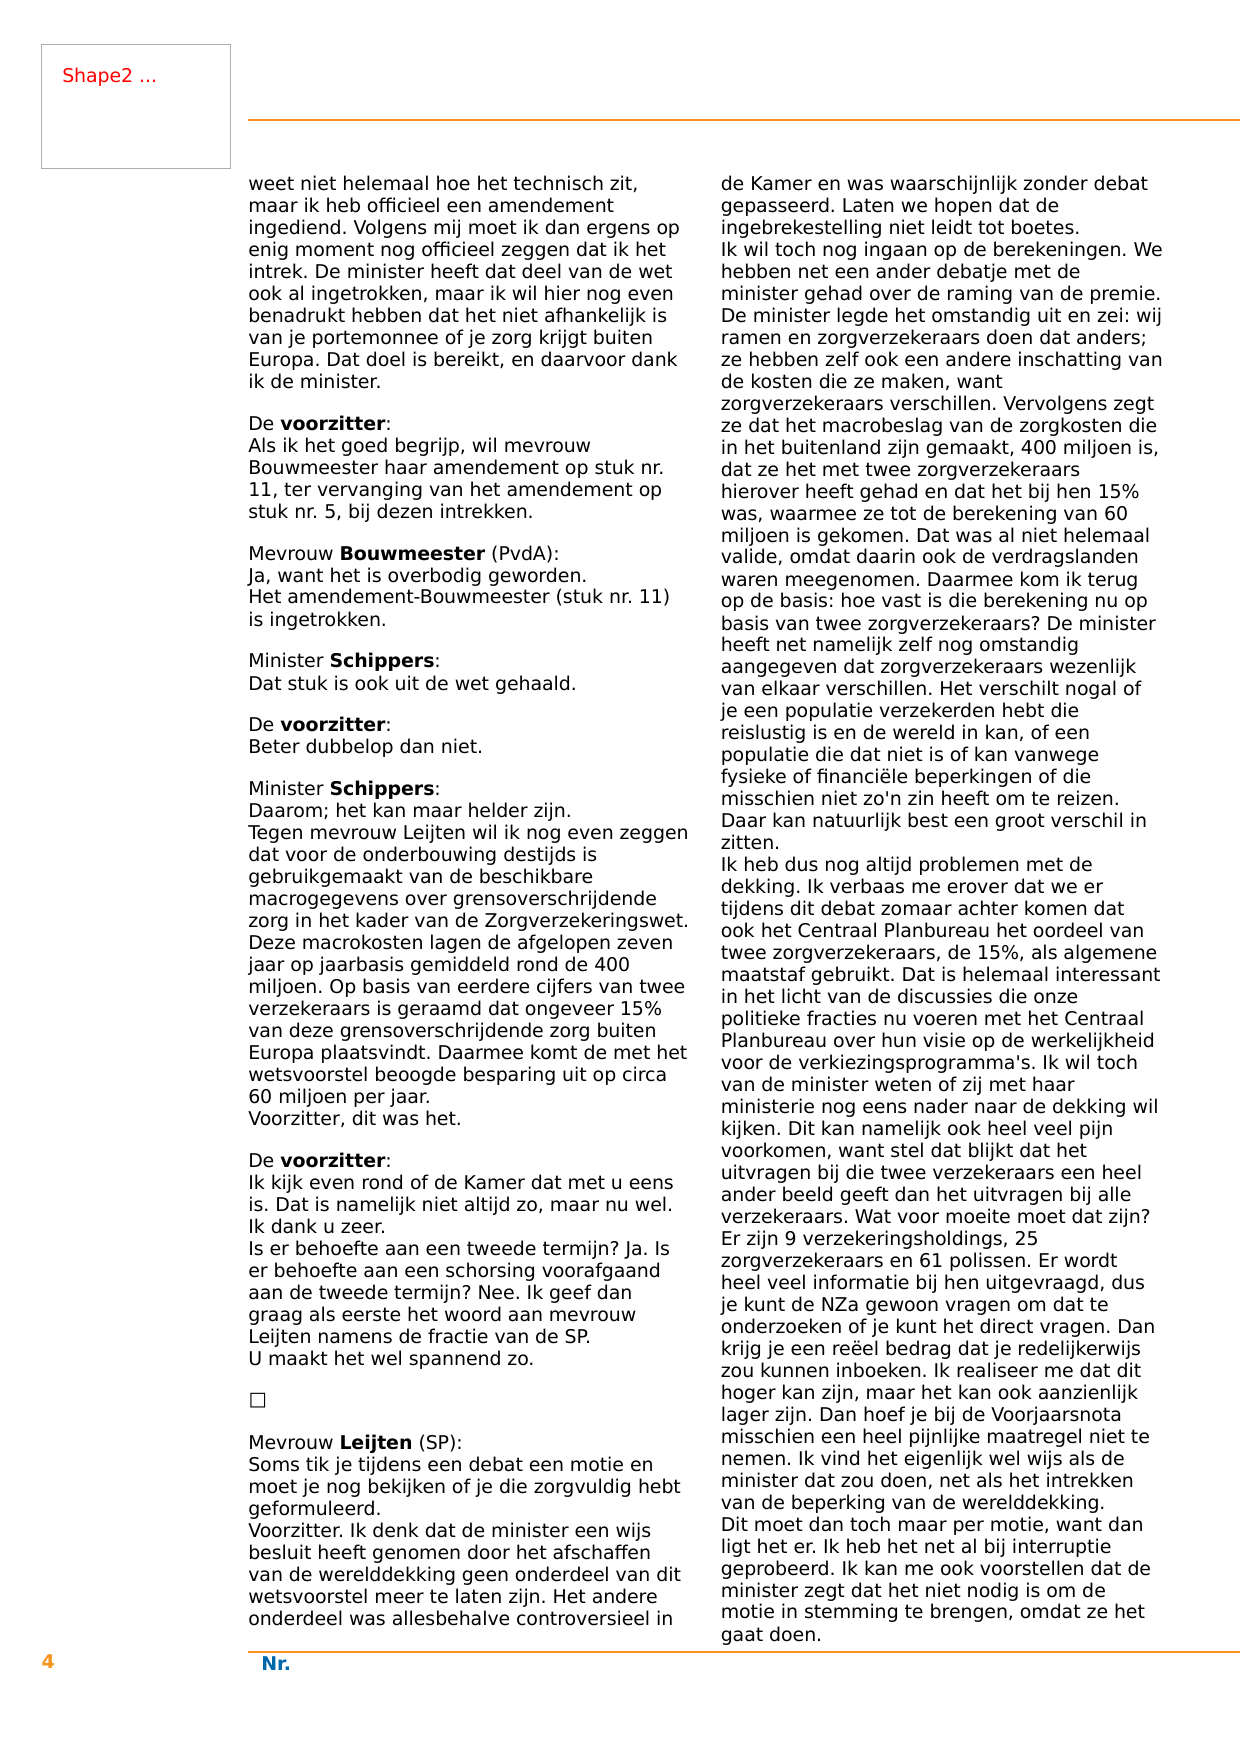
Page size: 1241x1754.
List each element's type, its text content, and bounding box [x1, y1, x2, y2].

text Ja, want het is overbodig geworden. [248, 564, 691, 586]
text Minister Schippers: [248, 778, 691, 800]
text Mevrouw Bouwmeester (PvdA): [248, 542, 691, 564]
text Voorzitter, dit was het. [248, 1108, 691, 1130]
text Ik wil toch nog ingaan op de berekeningen. We hebben net een ander debatje met de minister gehad over de raming van de premie. De minister legde het omstandig uit en zei: wij ramen en zorgverzekeraars doen dat anders; ze hebben zelf ook een andere inschatting van de kosten die ze maken, want zorgverzekeraars verschillen. Vervolgens zegt ze dat het macrobeslag van de zorgkosten die in het buitenland zijn gemaakt, 400 miljoen is, dat ze het met twee zorgverzekeraars hierover heeft gehad en dat het bij hen 15% was, waarmee ze tot de berekening van 60 miljoen is gekomen. Dat was al niet helemaal valide, omdat daarin ook de verdragslanden waren meegenomen. Daarmee kom ik terug op de basis: hoe vast is die berekening nu op basis van twee zorgverzekeraars? De minister heeft net namelijk zelf nog omstandig aangegeven dat zorgverzekeraars wezenlijk van elkaar verschillen. Het verschilt nogal of je een populatie verzekerden hebt die reislustig is en de wereld in kan, of een populatie die dat niet is of kan vanwege fysieke of financiële beperkingen of die misschien niet zo'n zin heeft om te reizen. Daar kan natuurlijk best een groot verschil in zitten. [721, 239, 1163, 854]
text Ik heb dus nog altijd problemen met de dekking. Ik verbaas me erover dat we er tijdens dit debat zomaar achter komen dat ook het Centraal Planbureau het oordeel van twee zorgverzekeraars, de 15%, als algemene maatstaf gebruikt. Dat is helemaal interessant in het licht van de discussies die onze politieke fracties nu voeren met het Centraal Planbureau over hun visie op de werkelijkheid voor de verkiezingsprogramma's. Ik wil toch van de minister weten of zij met haar ministerie nog eens nader naar de dekking wil kijken. Dit kan namelijk ook heel veel pijn voorkomen, want stel dat blijkt dat het uitvragen bij die twee verzekeraars een heel ander beeld geeft dan het uitvragen bij alle verzekeraars. Wat voor moeite moet dat zijn? Er zijn 9 verzekeringsholdings, 25 zorgverzekeraars en 61 polissen. Er wordt heel veel informatie bij hen uitgevraagd, dus je kunt de NZa gewoon vragen om dat te onderzoeken of je kunt het direct vragen. Dan krijg je een reëel bedrag dat je redelijkerwijs zou kunnen inboeken. Ik realiseer me dat dit hoger kan zijn, maar het kan ook aanzienlijk lager zijn. Dan hoef je bij de Voorjaarsnota misschien een heel pijnlijke maatregel niet te nemen. Ik vind het eigenlijk wel wijs als de minister dat zou doen, net als het intrekken van de beperking van de werelddekking. [721, 854, 1163, 1513]
text Tegen mevrouw Leijten wil ik nog even zeggen dat voor de onderbouwing destijds is gebruikgemaakt van de beschikbare macrogegevens over grensoverschrijdende zorg in het kader van de Zorgverzekeringswet. Deze macrokosten lagen de afgelopen zeven jaar op jaarbasis gemiddeld rond de 400 miljoen. Op basis van eerdere cijfers van twee verzekeraars is geraamd dat ongeveer 15% van deze grensoverschrijdende zorg buiten Europa plaatsvindt. Daarmee komt de met het wetsvoorstel beoogde besparing uit op circa 60 miljoen per jaar. [248, 822, 691, 1108]
text Beter dubbelop dan niet. [248, 736, 691, 758]
text ⬜ [248, 1390, 691, 1412]
text Minister Schippers: [248, 650, 691, 672]
text De voorzitter: [248, 714, 691, 736]
text Daarom; het kan maar helder zijn. [248, 800, 691, 822]
text Is er behoefte aan een tweede termijn? Ja. Is er behoefte aan een schorsing voorafgaand aan de tweede termijn? Nee. Ik geef dan graag als eerste het woord aan mevrouw Leijten namens de fractie van de SP. [248, 1238, 691, 1348]
text weet niet helemaal hoe het technisch zit, maar ik heb officieel een amendement ingediend. Volgens mij moet ik dan ergens op enig moment nog officieel zeggen dat ik het intrek. De minister heeft dat deel van de wet ook al ingetrokken, maar ik wil hier nog even benadrukt hebben dat het niet afhankelijk is van je portemonnee of je zorg krijgt buiten Europa. Dat doel is bereikt, en daarvoor dank ik de minister. [248, 173, 691, 393]
text Ik kijk even rond of de Kamer dat met u eens is. Dat is namelijk niet altijd zo, maar nu wel. Ik dank u zeer. [248, 1172, 691, 1238]
text Mevrouw Leijten (SP): [248, 1432, 691, 1454]
text Dat stuk is ook uit de wet gehaald. [248, 672, 691, 694]
text U maakt het wel spannend zo. [248, 1348, 691, 1370]
text Voorzitter. Ik denk dat de minister een wijs besluit heeft genomen door het afschaffen van de werelddekking geen onderdeel van dit wetsvoorstel meer te laten zijn. Het andere onderdeel was allesbehalve controversieel in [248, 1520, 691, 1629]
text De voorzitter: [248, 413, 691, 434]
text Als ik het goed begrijp, wil mevrouw Bouwmeester haar amendement op stuk nr. 11, ter vervanging van het amendement op stuk nr. 5, bij dezen intrekken. [248, 434, 691, 522]
text Dit moet dan toch maar per motie, want dan ligt het er. Ik heb het net al bij interruptie geprobeerd. Ik kan me ook voorstellen dat de minister zegt dat het niet nodig is om de motie in stemming te brengen, omdat ze het gaat doen. [721, 1513, 1163, 1645]
text De voorzitter: [248, 1150, 691, 1172]
text de Kamer en was waarschijnlijk zonder debat gepasseerd. Laten we hopen dat de ingebrekestelling niet leidt tot boetes. [721, 173, 1163, 239]
text Soms tik je tijdens een debat een motie en moet je nog bekijken of je die zorgvuldig hebt geformuleerd. [248, 1454, 691, 1520]
text Het amendement-Bouwmeester (stuk nr. 11) is ingetrokken. [248, 586, 691, 630]
